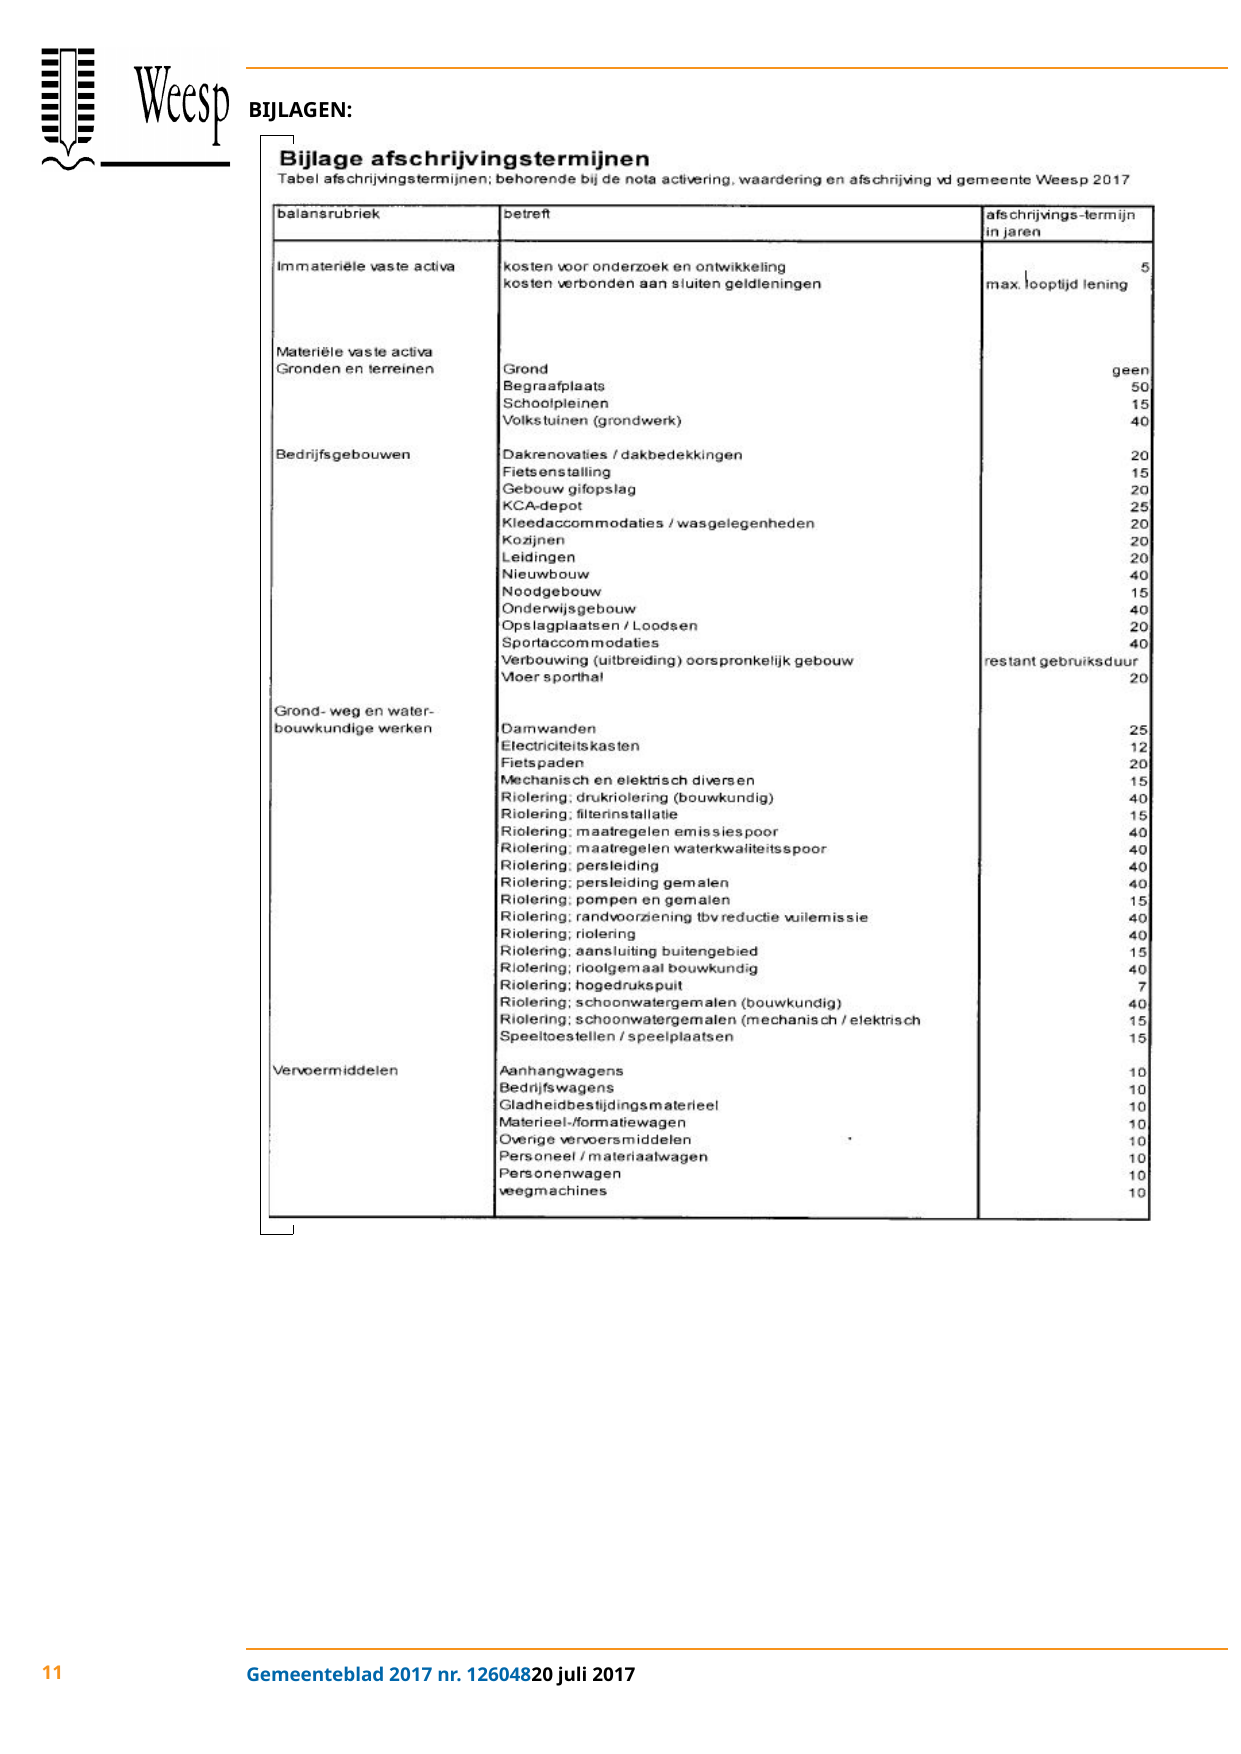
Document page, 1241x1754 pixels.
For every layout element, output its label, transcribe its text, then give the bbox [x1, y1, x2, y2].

text BIJLAGEN: [248, 95, 1152, 123]
picture [41, 47, 231, 172]
picture [268, 144, 1155, 1225]
